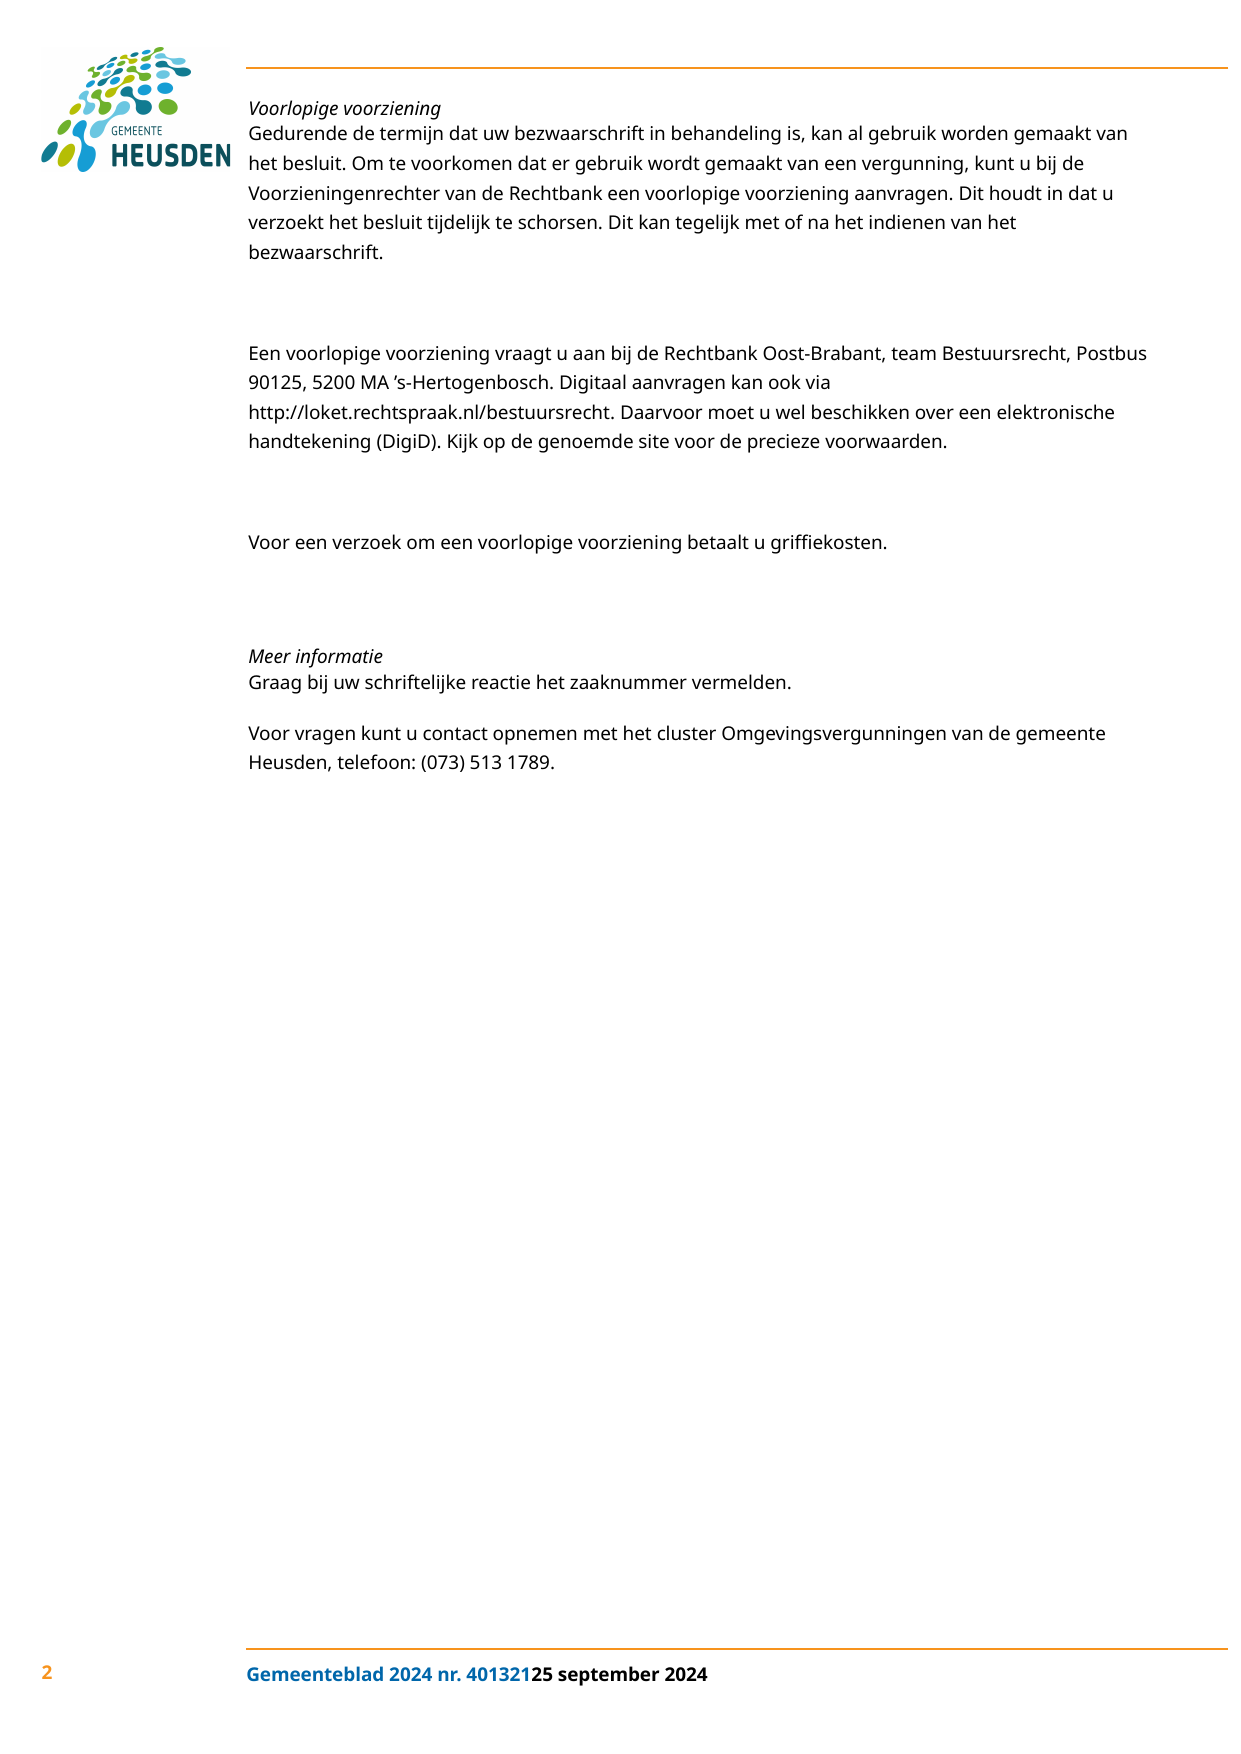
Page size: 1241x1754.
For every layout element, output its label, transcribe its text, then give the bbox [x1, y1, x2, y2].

text Graag bij uw schriftelijke reactie het zaaknummer vermelden. [248, 669, 1152, 695]
text Gedurende de termijn dat uw bezwaarschrift in behandeling is, kan al gebruik worden gemaakt van het besluit. Om te voorkomen dat er gebruik wordt gemaakt van een vergunning, kunt u bij de Voorzieningenrechter van de Rechtbank een voorlopige voorziening aanvragen. Dit houdt in dat u verzoekt het besluit tijdelijk te schorsen. Dit kan tegelijk met of na het indienen van het bezwaarschrift. [248, 121, 1152, 264]
text Meer informatie [248, 644, 1152, 669]
text Voor een verzoek om een voorlopige voorziening betaalt u griffiekosten. [248, 529, 1152, 555]
picture [41, 47, 231, 172]
text Voor vragen kunt u contact opnemen met het cluster Omgevingsvergunningen van de gemeente Heusden, telefoon: (073) 513 1789. [248, 720, 1152, 775]
text Voorlopige voorziening [248, 95, 1152, 121]
text Een voorlopige voorziening vraagt u aan bij de Rechtbank Oost-Brabant, team Bestuursrecht, Postbus 90125, 5200 MA ’s-Hertogenbosch. Digitaal aanvragen kan ook via http://loket.rechtspraak.nl/bestuursrecht. Daarvoor moet u wel beschikken over een elektronische handtekening (DigiD). Kijk op de genoemde site voor de precieze voorwaarden. [248, 340, 1152, 454]
